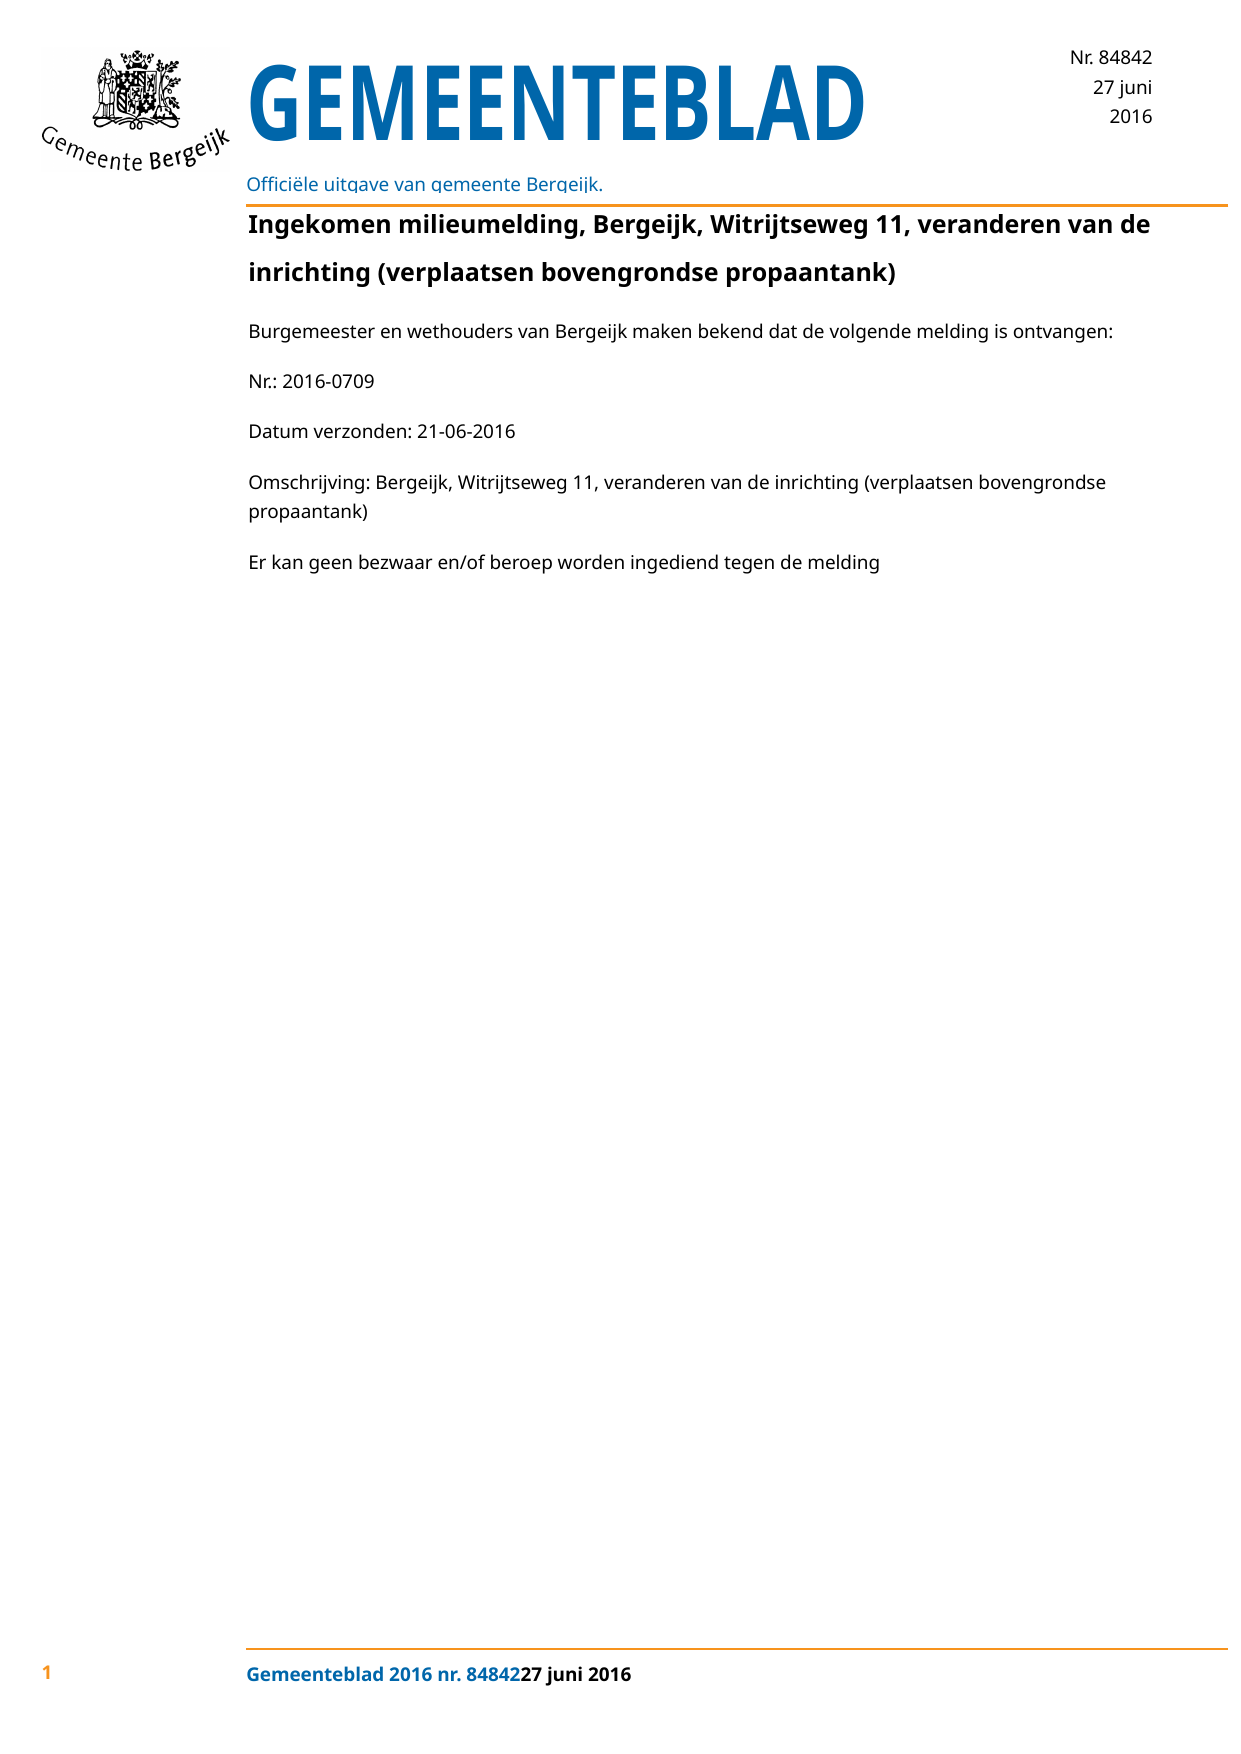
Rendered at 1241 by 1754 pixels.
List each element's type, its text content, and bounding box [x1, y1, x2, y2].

text Burgemeester en wethouders van Bergeijk maken bekend dat de volgende melding is ontvangen: [248, 318, 1152, 344]
text Datum verzonden: 21-06-2016 [248, 419, 1152, 444]
text Nr.: 2016-0709 [248, 368, 1152, 394]
text Omschrijving: Bergeijk, Witrijtseweg 11, veranderen van de inrichting (verplaatsen bovengrondse propaantank) [248, 469, 1152, 524]
picture [41, 47, 231, 172]
text Ingekomen milieumelding, Bergeijk, Witrijtseweg 11, veranderen van de inrichting (verplaatsen bovengrondse propaantank) [248, 207, 1152, 288]
text Er kan geen bezwaar en/of beroep worden ingediend tegen de melding [248, 549, 1152, 575]
